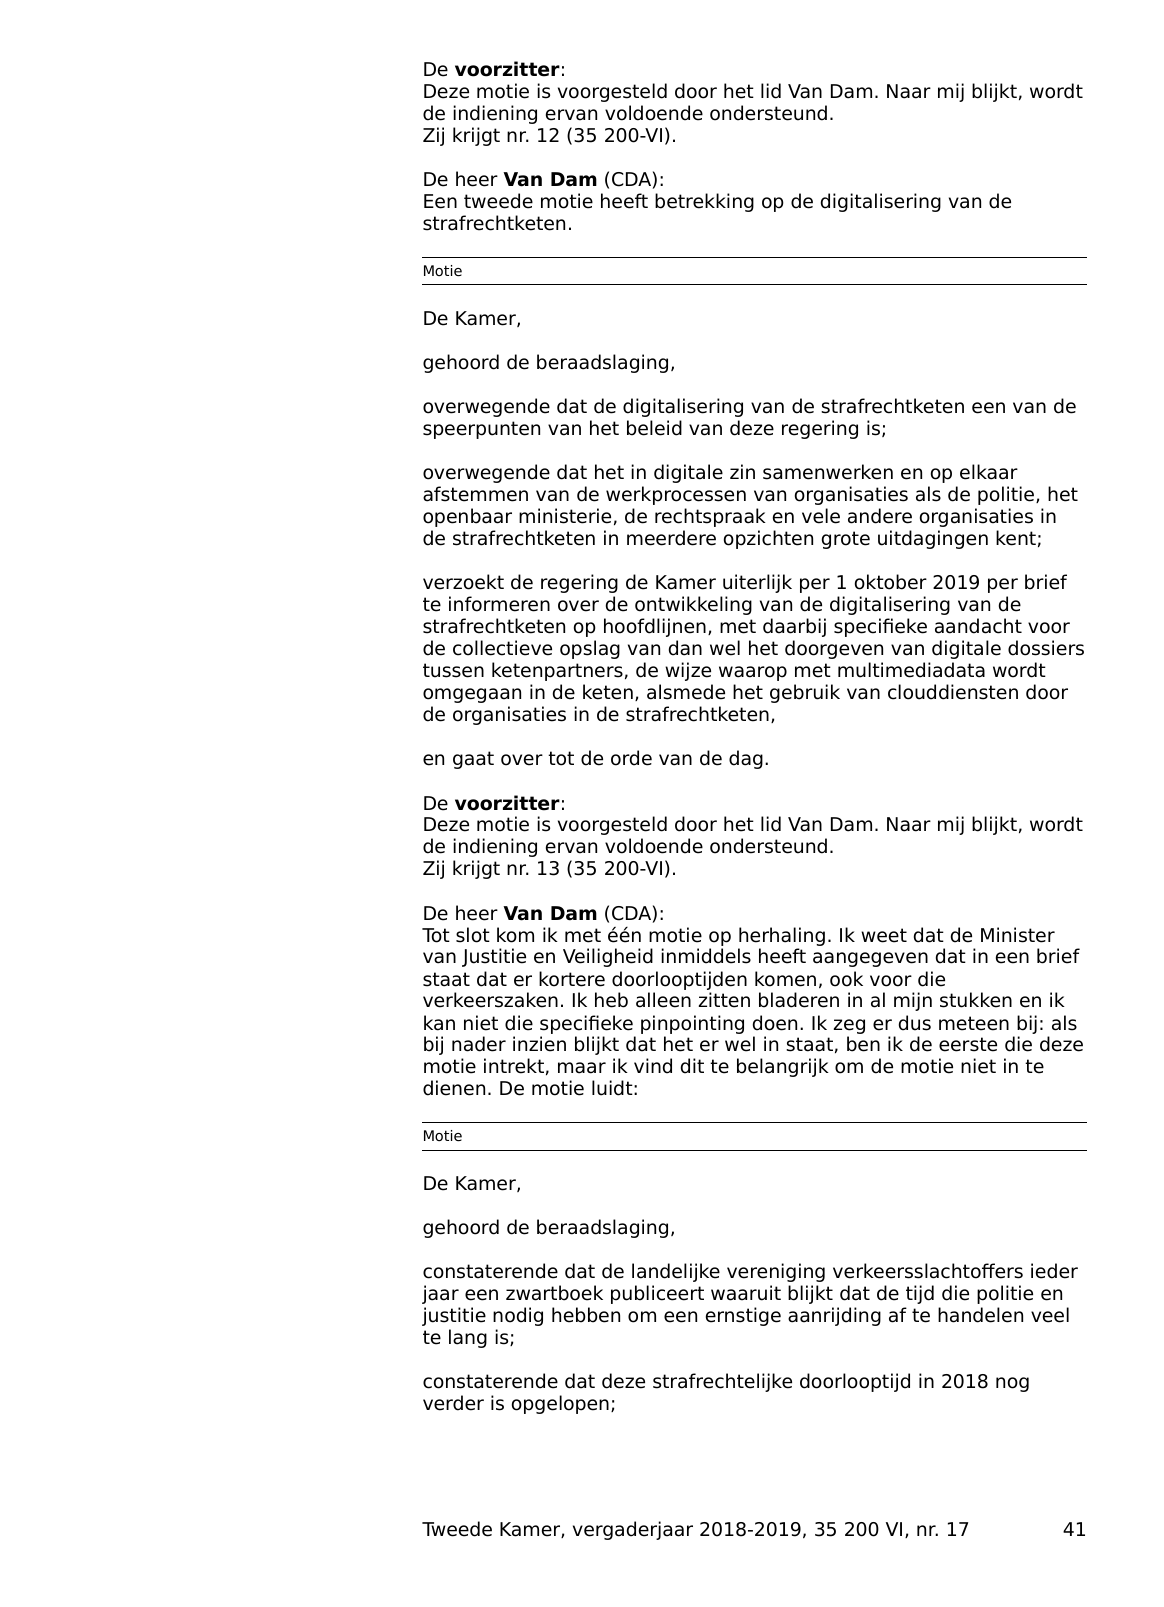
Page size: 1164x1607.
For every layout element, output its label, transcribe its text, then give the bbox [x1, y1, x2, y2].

text en gaat over tot de orde van de dag. [422, 748, 1087, 770]
text constaterende dat de landelijke vereniging verkeersslachtoffers ieder jaar een zwartboek publiceert waaruit blijkt dat de tijd die politie en justitie nodig hebben om een ernstige aanrijding af te handelen veel te lang is; [422, 1261, 1087, 1349]
text Tot slot kom ik met één motie op herhaling. Ik weet dat de Minister van Justitie en Veiligheid inmiddels heeft aangegeven dat in een brief staat dat er kortere doorlooptijden komen, ook voor die verkeerszaken. Ik heb alleen zitten bladeren in al mijn stukken en ik kan niet die specifieke pinpointing doen. Ik zeg er dus meteen bij: als bij nader inzien blijkt dat het er wel in staat, ben ik de eerste die deze motie intrekt, maar ik vind dit te belangrijk om de motie niet in te dienen. De motie luidt: [422, 924, 1087, 1100]
text overwegende dat de digitalisering van de strafrechtketen een van de speerpunten van het beleid van deze regering is; [422, 396, 1087, 440]
text Deze motie is voorgesteld door het lid Van Dam. Naar mij blijkt, wordt de indiening ervan voldoende ondersteund. [422, 814, 1087, 858]
text De heer Van Dam (CDA): [422, 902, 1087, 924]
text Deze motie is voorgesteld door het lid Van Dam. Naar mij blijkt, wordt de indiening ervan voldoende ondersteund. [422, 81, 1087, 125]
text De voorzitter: [422, 59, 1087, 81]
text Zij krijgt nr. 12 (35 200-VI). [422, 125, 1087, 147]
text De voorzitter: [422, 792, 1087, 814]
table_header Motie [422, 1123, 1087, 1149]
text De Kamer, [422, 1173, 1087, 1195]
text constaterende dat deze strafrechtelijke doorlooptijd in 2018 nog verder is opgelopen; [422, 1371, 1087, 1415]
text Een tweede motie heeft betrekking op de digitalisering van de strafrechtketen. [422, 191, 1087, 235]
text gehoord de beraadslaging, [422, 352, 1087, 374]
text verzoekt de regering de Kamer uiterlijk per 1 oktober 2019 per brief te informeren over de ontwikkeling van de digitalisering van de strafrechtketen op hoofdlijnen, met daarbij specifieke aandacht voor de collectieve opslag van dan wel het doorgeven van digitale dossiers tussen ketenpartners, de wijze waarop met multimediadata wordt omgegaan in de keten, alsmede het gebruik van clouddiensten door de organisaties in de strafrechtketen, [422, 572, 1087, 726]
table_header Motie [422, 258, 1087, 284]
text De Kamer, [422, 308, 1087, 329]
text De heer Van Dam (CDA): [422, 169, 1087, 191]
text overwegende dat het in digitale zin samenwerken en op elkaar afstemmen van de werkprocessen van organisaties als de politie, het openbaar ministerie, de rechtspraak en vele andere organisaties in de strafrechtketen in meerdere opzichten grote uitdagingen kent; [422, 462, 1087, 550]
text Zij krijgt nr. 13 (35 200-VI). [422, 858, 1087, 880]
text gehoord de beraadslaging, [422, 1217, 1087, 1239]
